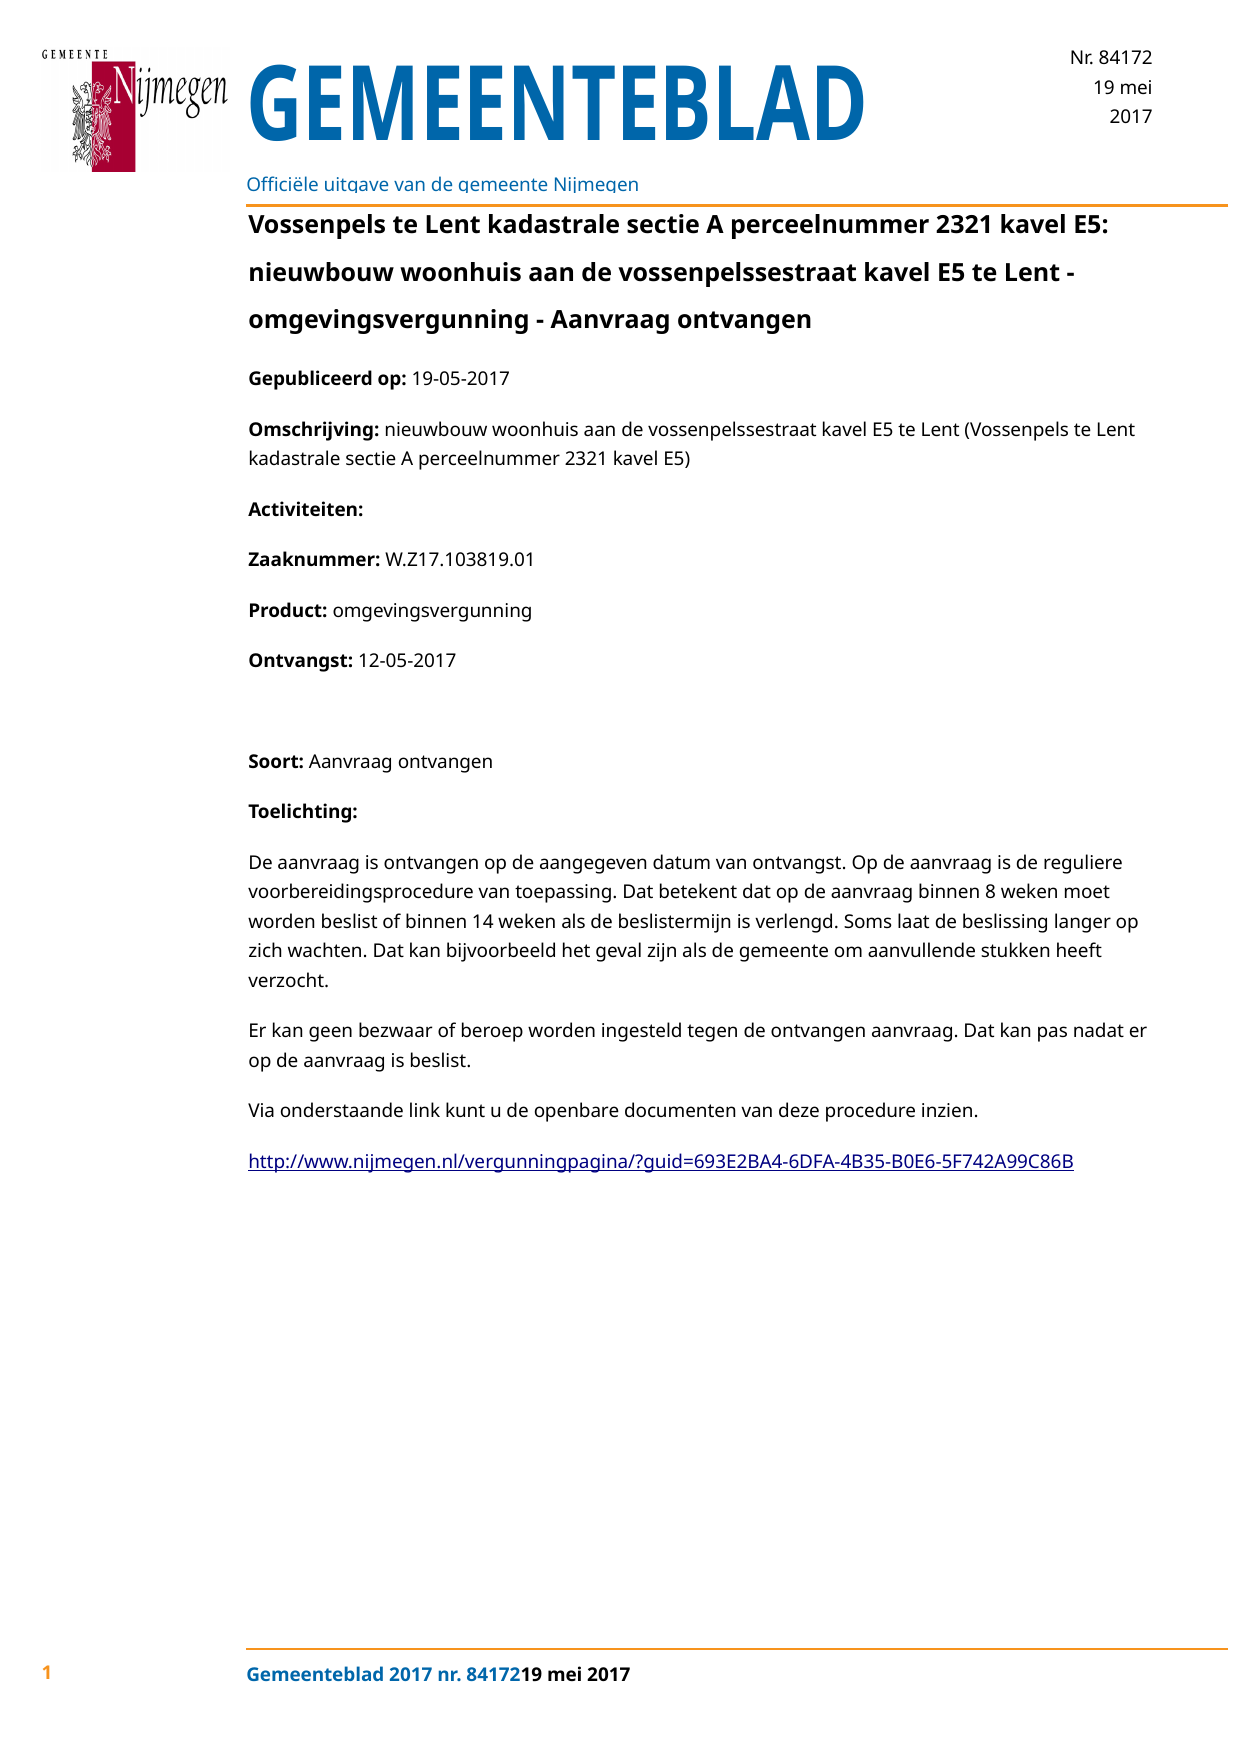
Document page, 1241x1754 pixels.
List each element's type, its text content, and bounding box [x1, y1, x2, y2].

text Product: omgevingsvergunning [248, 597, 1152, 622]
text Zaaknummer: W.Z17.103819.01 [248, 546, 1152, 572]
text Gepubliceerd op: 19-05-2017 [248, 366, 1152, 391]
text Soort: Aanvraag ontvangen [248, 748, 1152, 774]
text Ontvangst: 12-05-2017 [248, 647, 1152, 673]
text Via onderstaande link kunt u de openbare documenten van deze procedure inzien. [248, 1098, 1152, 1123]
picture [41, 47, 231, 172]
text Toelichting: [248, 798, 1152, 824]
text Er kan geen bezwaar of beroep worden ingesteld tegen de ontvangen aanvraag. Dat kan pas nadat er op de aanvraag is beslist. [248, 1018, 1152, 1073]
text De aanvraag is ontvangen op de aangegeven datum van ontvangst. Op de aanvraag is de reguliere voorbereidingsprocedure van toepassing. Dat betekent dat op de aanvraag binnen 8 weken moet worden beslist of binnen 14 weken als de beslistermijn is verlengd. Soms laat de beslissing langer op zich wachten. Dat kan bijvoorbeeld het geval zijn als de gemeente om aanvullende stukken heeft verzocht. [248, 849, 1152, 993]
text http://www.nijmegen.nl/vergunningpagina/?guid=693E2BA4-6DFA-4B35-B0E6-5F742A99C86B [248, 1148, 1152, 1174]
text Activiteiten: [248, 496, 1152, 522]
text Omschrijving: nieuwbouw woonhuis aan de vossenpelssestraat kavel E5 te Lent (Vossenpels te Lent kadastrale sectie A perceelnummer 2321 kavel E5) [248, 416, 1152, 471]
text Vossenpels te Lent kadastrale sectie A perceelnummer 2321 kavel E5: nieuwbouw woonhuis aan de vossenpelssestraat kavel E5 te Lent - omgevingsvergunning - Aanvraag ontvangen [248, 207, 1152, 336]
